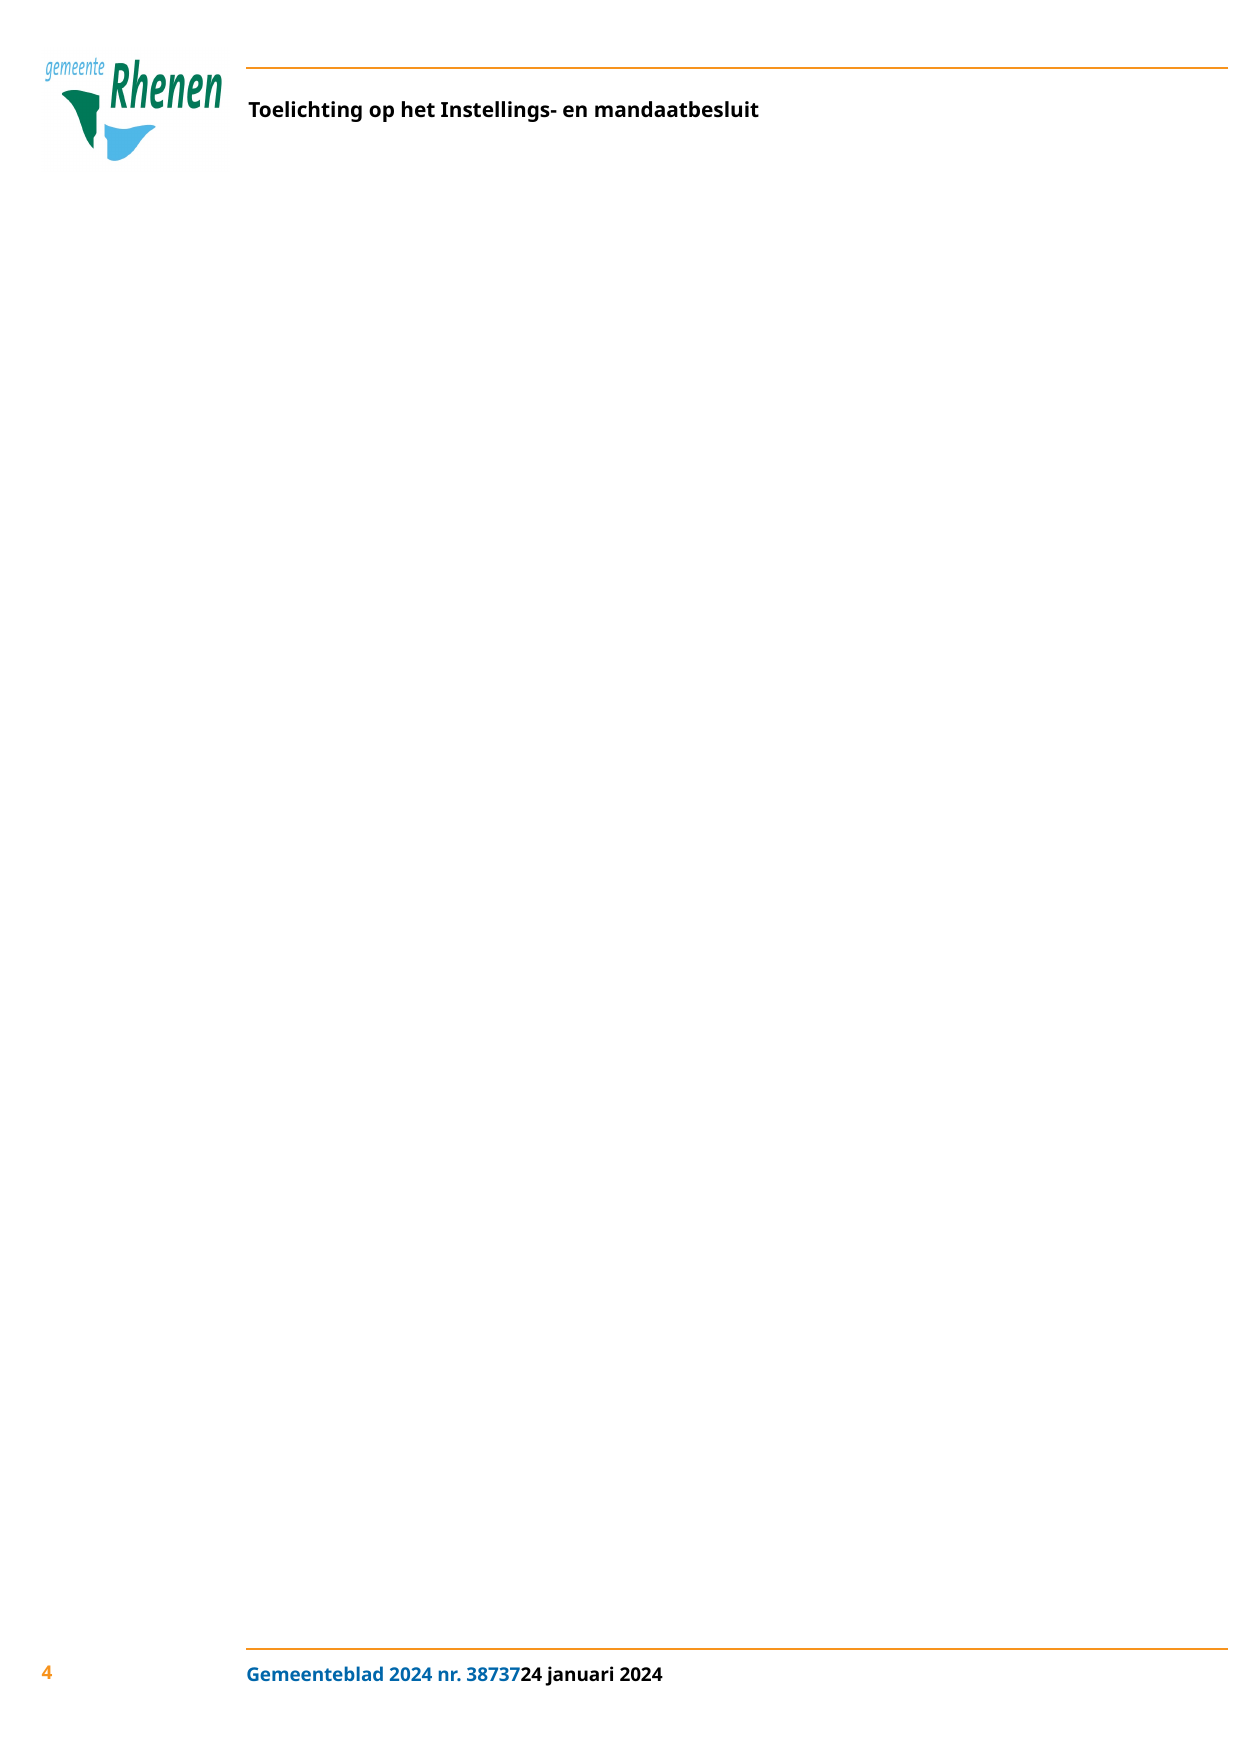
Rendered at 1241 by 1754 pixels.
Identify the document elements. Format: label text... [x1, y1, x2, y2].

picture [41, 47, 231, 172]
text Toelichting op het Instellings- en mandaatbesluit [248, 95, 1152, 123]
